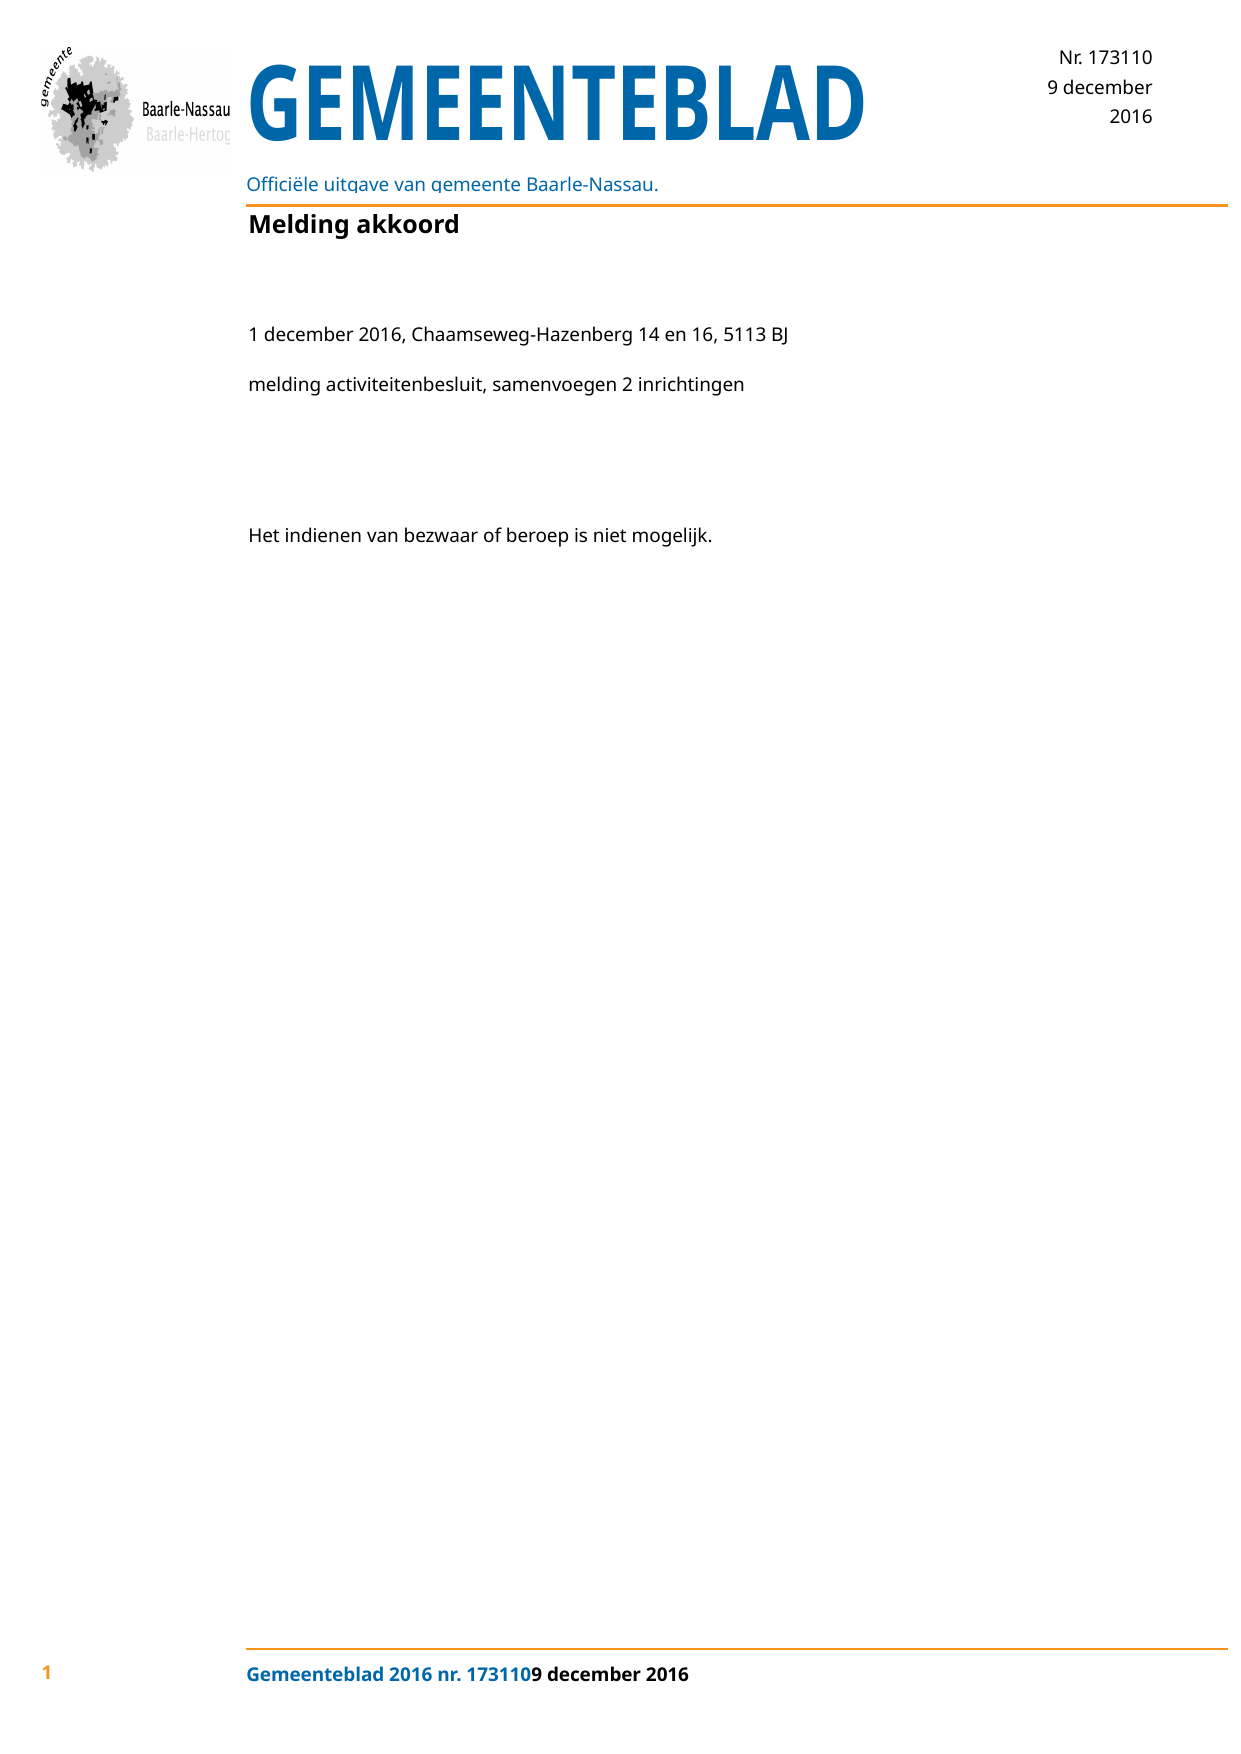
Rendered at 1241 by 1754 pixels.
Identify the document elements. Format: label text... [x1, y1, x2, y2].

text Het indienen van bezwaar of beroep is niet mogelijk. [248, 522, 1152, 548]
text 1 december 2016, Chaamseweg-Hazenberg 14 en 16, 5113 BJ [248, 321, 1152, 346]
text Melding akkoord [248, 207, 1152, 241]
picture [41, 47, 231, 172]
text melding activiteitenbesluit, samenvoegen 2 inrichtingen [248, 371, 1152, 397]
